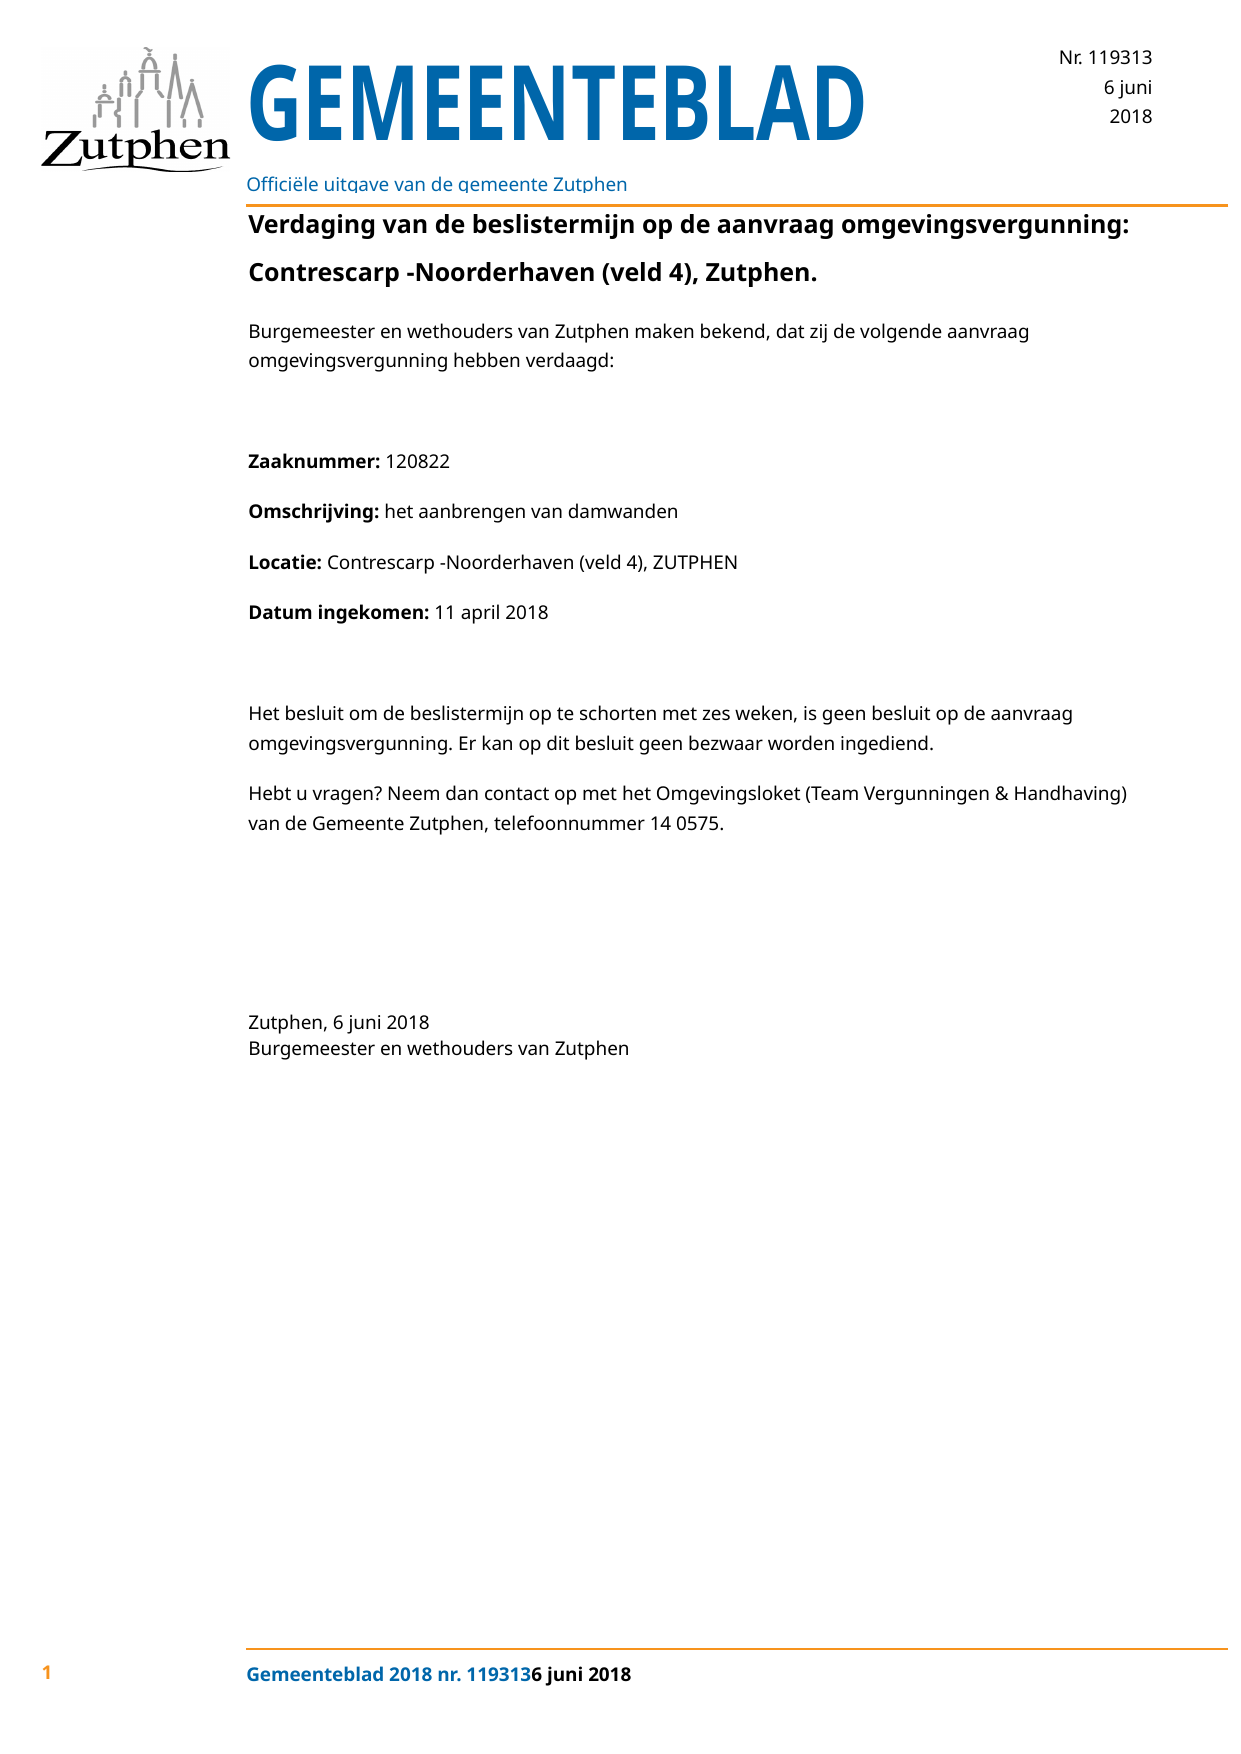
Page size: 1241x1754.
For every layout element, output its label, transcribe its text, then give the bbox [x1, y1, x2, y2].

text Zaaknummer: 120822 [248, 448, 1152, 474]
text Het besluit om de beslistermijn op te schorten met zes weken, is geen besluit op de aanvraag omgevingsvergunning. Er kan op dit besluit geen bezwaar worden ingediend. [248, 700, 1152, 756]
text Verdaging van de beslistermijn op de aanvraag omgevingsvergunning: Contrescarp -Noorderhaven (veld 4), Zutphen. [248, 207, 1152, 288]
text Burgemeester en wethouders van Zutphen maken bekend, dat zij de volgende aanvraag omgevingsvergunning hebben verdaagd: [248, 318, 1152, 373]
text Hebt u vragen? Neem dan contact op met het Omgevingsloket (Team Vergunningen & Handhaving) van de Gemeente Zutphen, telefoonnummer 14 0575. [248, 780, 1152, 836]
text Locatie: Contrescarp -Noorderhaven (veld 4), ZUTPHEN [248, 549, 1152, 575]
picture [41, 47, 231, 172]
text Burgemeester en wethouders van Zutphen [248, 1035, 1152, 1061]
text Omschrijving: het aanbrengen van damwanden [248, 499, 1152, 524]
text Datum ingekomen: 11 april 2018 [248, 599, 1152, 625]
text Zutphen, 6 juni 2018 [248, 1009, 1152, 1035]
